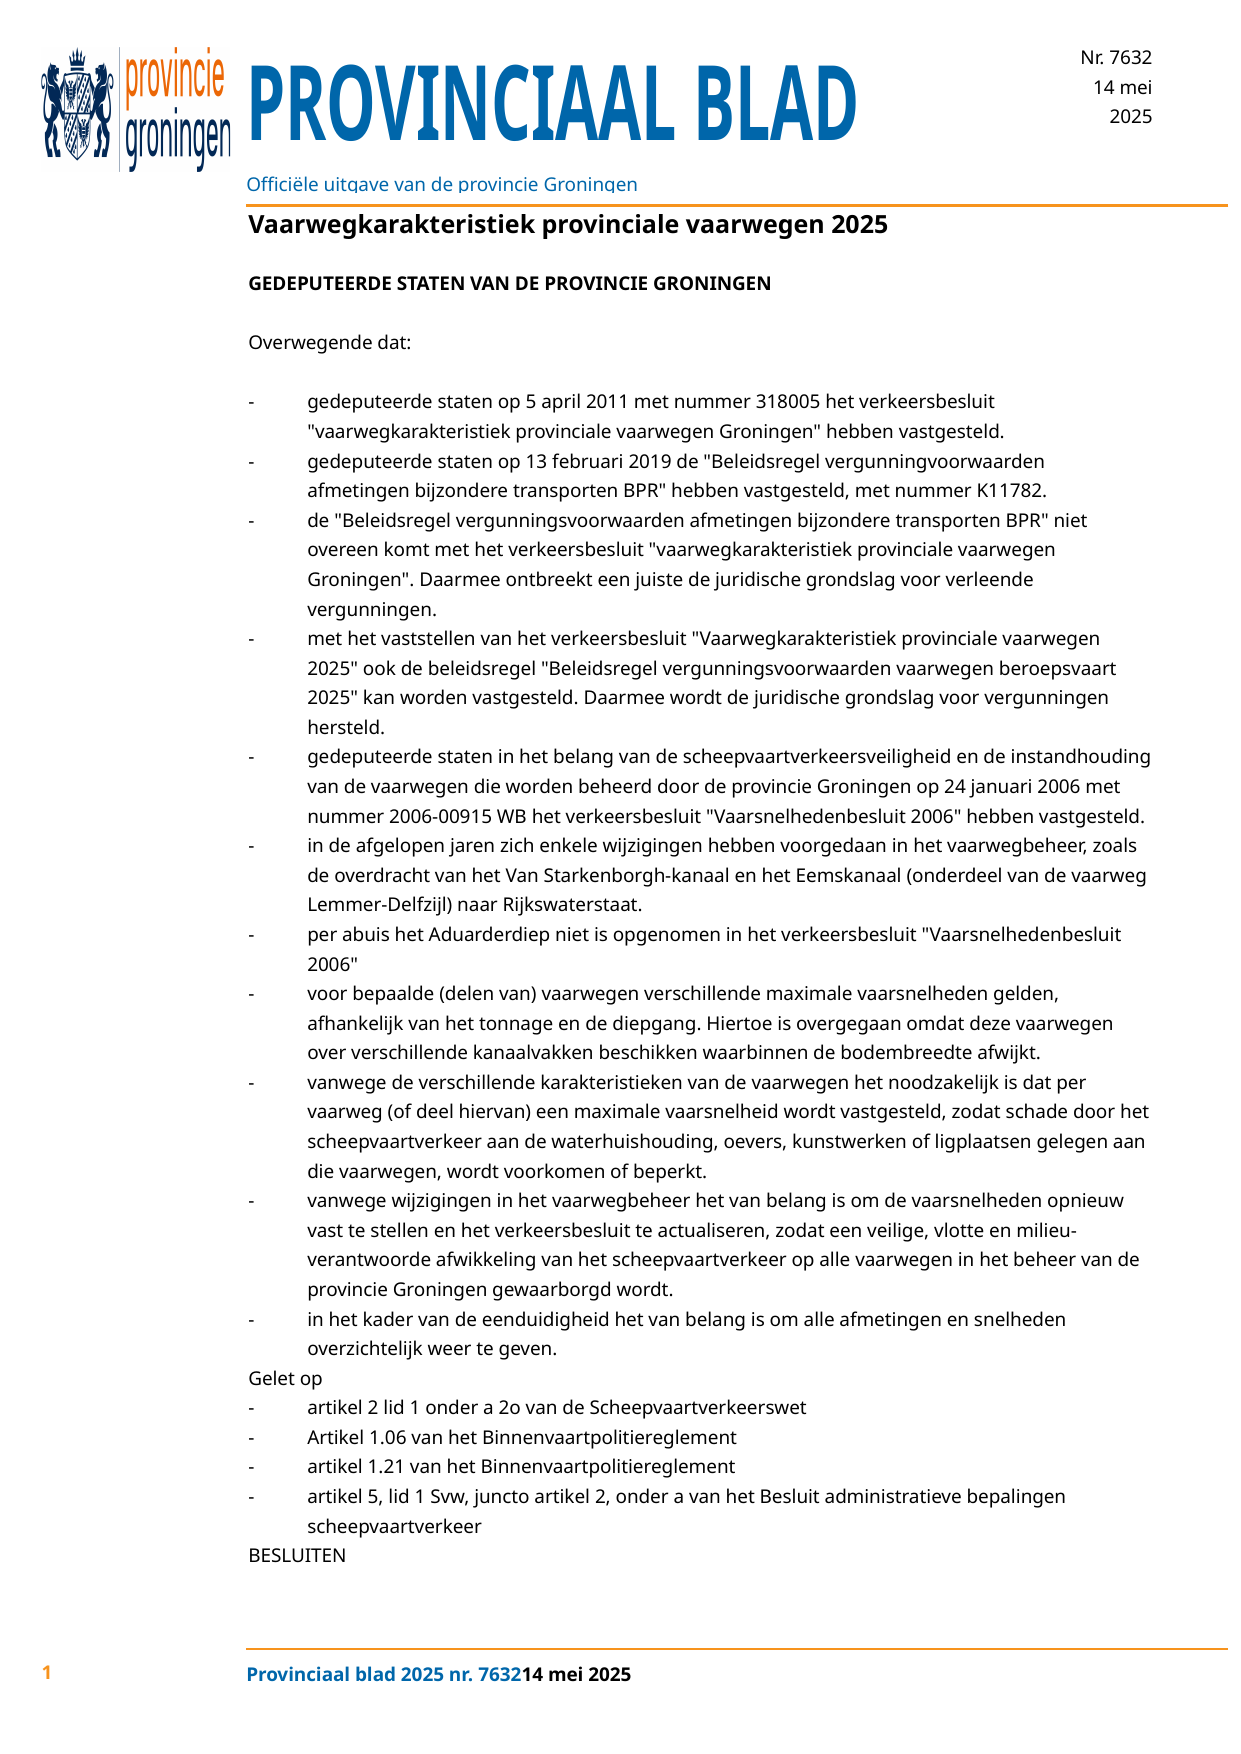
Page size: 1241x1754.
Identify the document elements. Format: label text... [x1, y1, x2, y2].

list vanwege de verschillende karakteristieken van de vaarwegen het noodzakelijk is dat per vaarweg (of deel hiervan) een maximale vaarsnelheid wordt vastgesteld, zodat schade door het scheepvaartverkeer aan de waterhuishouding, oevers, kunstwerken of ligplaatsen gelegen aan die vaarwegen, wordt voorkomen of beperkt. [248, 1069, 1152, 1183]
list artikel 5, lid 1 Svw, juncto artikel 2, onder a van het Besluit administratieve bepalingen scheepvaartverkeer [248, 1483, 1152, 1538]
list gedeputeerde staten op 5 april 2011 met nummer 318005 het verkeersbesluit "vaarwegkarakteristiek provinciale vaarwegen Groningen" hebben vastgesteld. [248, 389, 1152, 444]
list gedeputeerde staten in het belang van de scheepvaartverkeersveiligheid en de instandhouding van de vaarwegen die worden beheerd door de provincie Groningen op 24 januari 2006 met nummer 2006-00915 WB het verkeersbesluit "Vaarsnelhedenbesluit 2006" hebben vastgesteld. [248, 744, 1152, 828]
text Overwegende dat: [248, 329, 1152, 355]
list vanwege wijzigingen in het vaarwegbeheer het van belang is om de vaarsnelheden opnieuw vast te stellen en het verkeersbesluit te actualiseren, zodat een veilige, vlotte en milieu-verantwoorde afwikkeling van het scheepvaartverkeer op alle vaarwegen in het beheer van de provincie Groningen gewaarborgd wordt. [248, 1187, 1152, 1302]
picture [41, 47, 231, 172]
list met het vaststellen van het verkeersbesluit "Vaarwegkarakteristiek provinciale vaarwegen 2025" ook de beleidsregel "Beleidsregel vergunningsvoorwaarden vaarwegen beroepsvaart 2025" kan worden vastgesteld. Daarmee wordt de juridische grondslag voor vergunningen hersteld. [248, 625, 1152, 740]
list per abuis het Aduarderdiep niet is opgenomen in het verkeersbesluit "Vaarsnelhedenbesluit 2006" [248, 921, 1152, 976]
list artikel 2 lid 1 onder a 2o van de Scheepvaartverkeerswet [248, 1394, 1152, 1420]
text Gelet op [248, 1365, 1152, 1391]
list de "Beleidsregel vergunningsvoorwaarden afmetingen bijzondere transporten BPR" niet overeen komt met het verkeersbesluit "vaarwegkarakteristiek provinciale vaarwegen Groningen". Daarmee ontbreekt een juiste de juridische grondslag voor verleende vergunningen. [248, 507, 1152, 621]
list in het kader van de eenduidigheid het van belang is om alle afmetingen en snelheden overzichtelijk weer te geven. [248, 1306, 1152, 1361]
list gedeputeerde staten op 13 februari 2019 de "Beleidsregel vergunningvoorwaarden afmetingen bijzondere transporten BPR" hebben vastgesteld, met nummer K11782. [248, 448, 1152, 503]
text BESLUITEN [248, 1542, 1152, 1568]
text GEDEPUTEERDE STATEN VAN DE PROVINCIE GRONINGEN [248, 270, 1152, 296]
list voor bepaalde (delen van) vaarwegen verschillende maximale vaarsnelheden gelden, afhankelijk van het tonnage en de diepgang. Hiertoe is overgegaan omdat deze vaarwegen over verschillende kanaalvakken beschikken waarbinnen de bodembreedte afwijkt. [248, 980, 1152, 1065]
list Artikel 1.06 van het Binnenvaartpolitiereglement [248, 1424, 1152, 1450]
list in de afgelopen jaren zich enkele wijzigingen hebben voorgedaan in het vaarwegbeheer, zoals de overdracht van het Van Starkenborgh-kanaal en het Eemskanaal (onderdeel van de vaarweg Lemmer-Delfzijl) naar Rijkswaterstaat. [248, 832, 1152, 917]
text Vaarwegkarakteristiek provinciale vaarwegen 2025 [248, 207, 1152, 241]
list artikel 1.21 van het Binnenvaartpolitiereglement [248, 1454, 1152, 1479]
